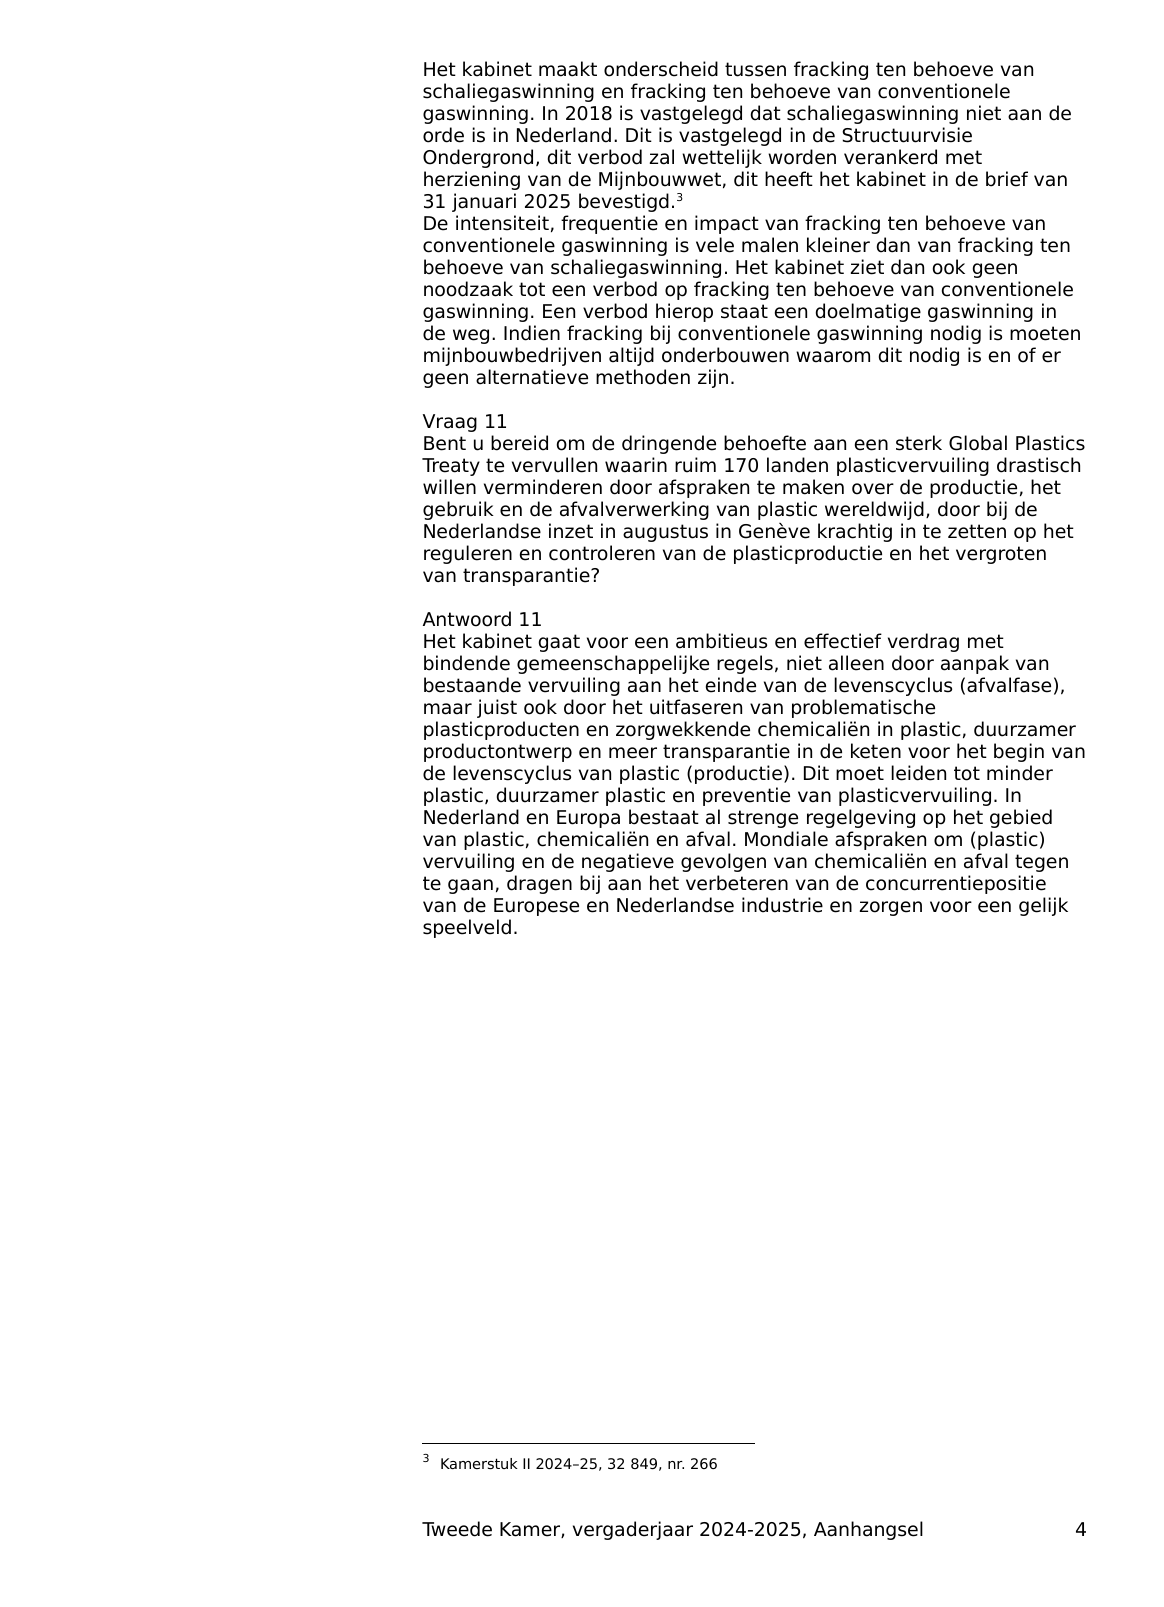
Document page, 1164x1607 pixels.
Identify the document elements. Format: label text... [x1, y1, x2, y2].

text Het kabinet maakt onderscheid tussen fracking ten behoeve van schaliegaswinning en fracking ten behoeve van conventionele gaswinning. In 2018 is vastgelegd dat schaliegaswinning niet aan de orde is in Nederland. Dit is vastgelegd in de Structuurvisie Ondergrond, dit verbod zal wettelijk worden verankerd met herziening van de Mijnbouwwet, dit heeft het kabinet in de brief van 31 januari 2025 bevestigd. [422, 59, 1087, 213]
text De intensiteit, frequentie en impact van fracking ten behoeve van conventionele gaswinning is vele malen kleiner dan van fracking ten behoeve van schaliegaswinning. Het kabinet ziet dan ook geen noodzaak tot een verbod op fracking ten behoeve van conventionele gaswinning. Een verbod hierop staat een doelmatige gaswinning in de weg. Indien fracking bij conventionele gaswinning nodig is moeten mijnbouwbedrijven altijd onderbouwen waarom dit nodig is en of er geen alternatieve methoden zijn. [422, 213, 1087, 389]
text Antwoord 11 [422, 609, 1087, 631]
text Vraag 11 [422, 411, 1087, 433]
text Kamerstuk II 2024–25, 32 849, nr. 266 [422, 1452, 1087, 1474]
text Bent u bereid om de dringende behoefte aan een sterk Global Plastics Treaty te vervullen waarin ruim 170 landen plasticvervuiling drastisch willen verminderen door afspraken te maken over de productie, het gebruik en de afvalverwerking van plastic wereldwijd, door bij de Nederlandse inzet in augustus in Genève krachtig in te zetten op het reguleren en controleren van de plasticproductie en het vergroten van transparantie? [422, 433, 1087, 587]
text Het kabinet gaat voor een ambitieus en effectief verdrag met bindende gemeenschappelijke regels, niet alleen door aanpak van bestaande vervuiling aan het einde van de levenscyclus (afvalfase), maar juist ook door het uitfaseren van problematische plasticproducten en zorgwekkende chemicaliën in plastic, duurzamer productontwerp en meer transparantie in de keten voor het begin van de levenscyclus van plastic (productie). Dit moet leiden tot minder plastic, duurzamer plastic en preventie van plasticvervuiling. In Nederland en Europa bestaat al strenge regelgeving op het gebied van plastic, chemicaliën en afval. Mondiale afspraken om (plastic) vervuiling en de negatieve gevolgen van chemicaliën en afval tegen te gaan, dragen bij aan het verbeteren van de concurrentiepositie van de Europese en Nederlandse industrie en zorgen voor een gelijk speelveld. [422, 631, 1087, 939]
